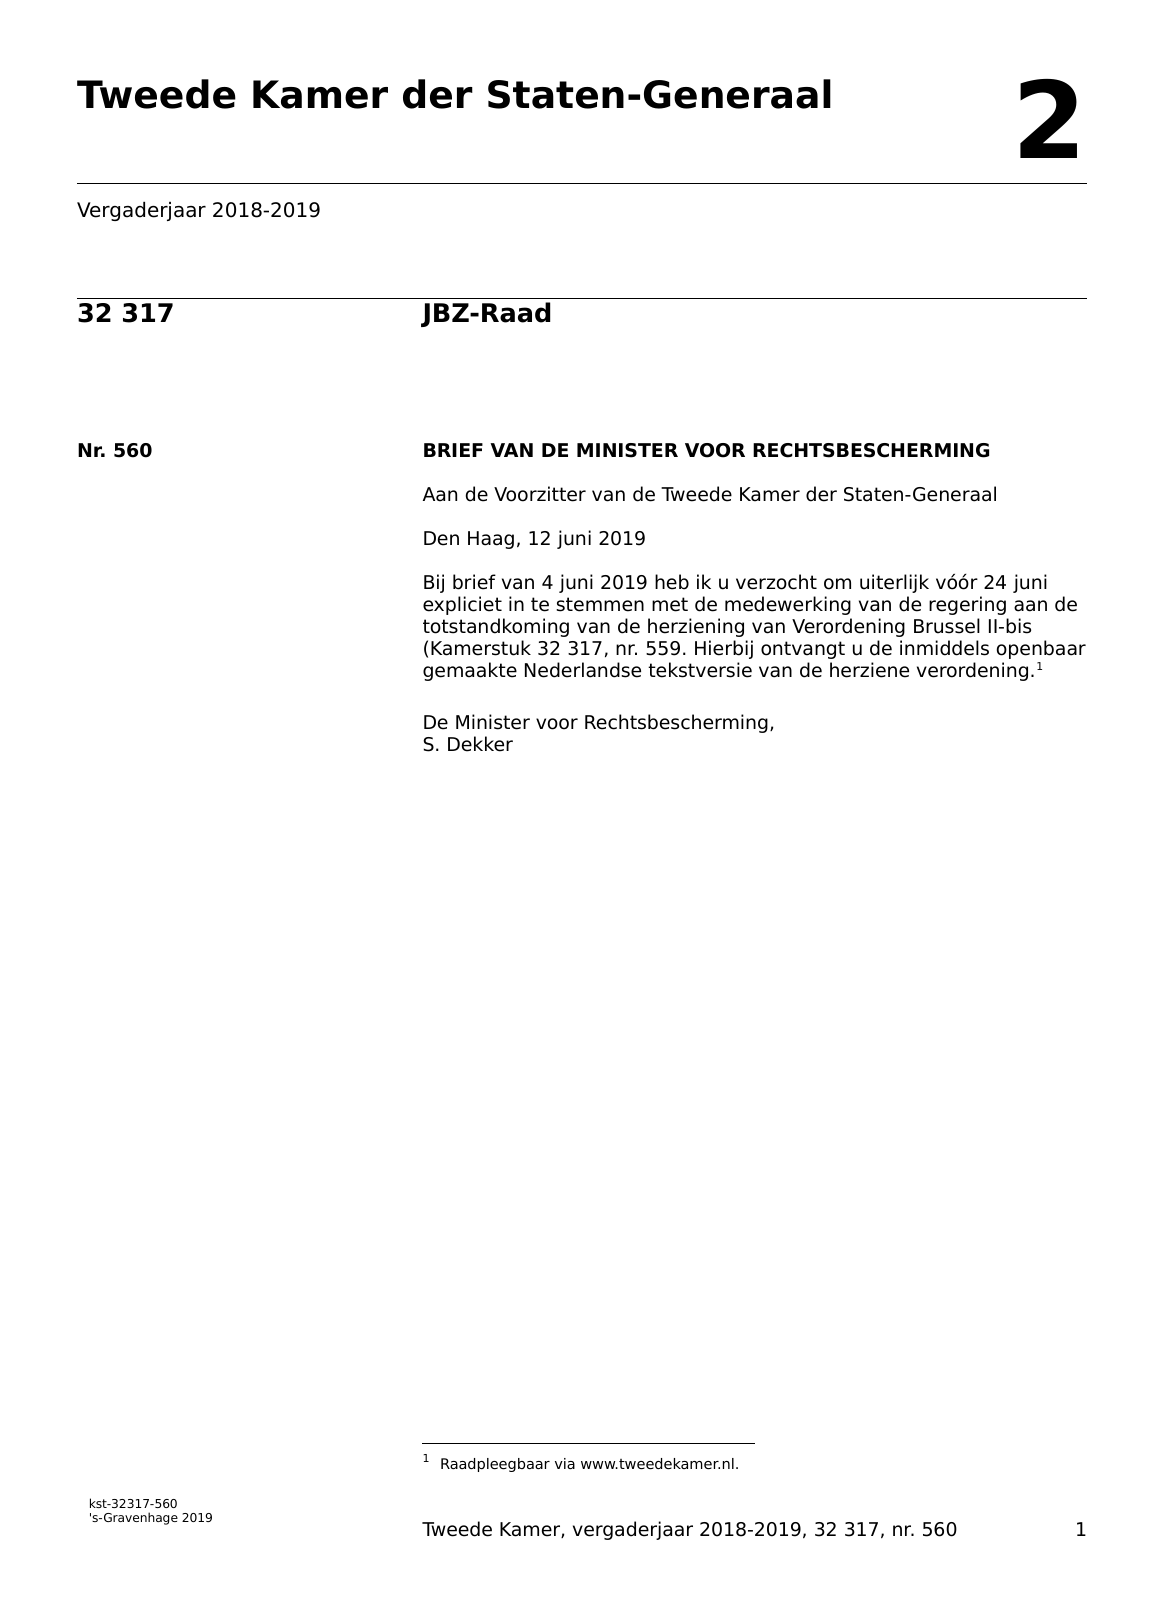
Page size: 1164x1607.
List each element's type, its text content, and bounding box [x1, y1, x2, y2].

table_header Tweede Kamer der Staten-Generaal [77, 59, 886, 183]
text Bij brief van 4 juni 2019 heb ik u verzocht om uiterlijk vóór 24 juni expliciet in te stemmen met de medewerking van de regering aan de totstandkoming van de herziening van Verordening Brussel II-bis (Kamerstuk 32 317, nr. 559. Hierbij ontvangt u de inmiddels openbaar gemaakte Nederlandse tekstversie van de herziene verordening. [422, 572, 1087, 682]
table_cell Vergaderjaar 2018-2019 [77, 184, 1087, 298]
table_header 2 [886, 59, 1087, 183]
subtitle Nr. 560 BRIEF VAN DE MINISTER VOOR RECHTSBESCHERMING [77, 440, 1087, 462]
text Raadpleegbaar via www.tweedekamer.nl. [422, 1452, 1087, 1474]
text Aan de Voorzitter van de Tweede Kamer der Staten-Generaal [422, 484, 1087, 506]
text kst-32317-560 [88, 1497, 323, 1511]
text 's-Gravenhage 2019 [88, 1511, 323, 1525]
text Den Haag, 12 juni 2019 [422, 528, 1087, 550]
text De Minister voor Rechtsbescherming, S. Dekker [422, 712, 1087, 756]
subtitle 32 317 JBZ-Raad [77, 299, 1087, 329]
